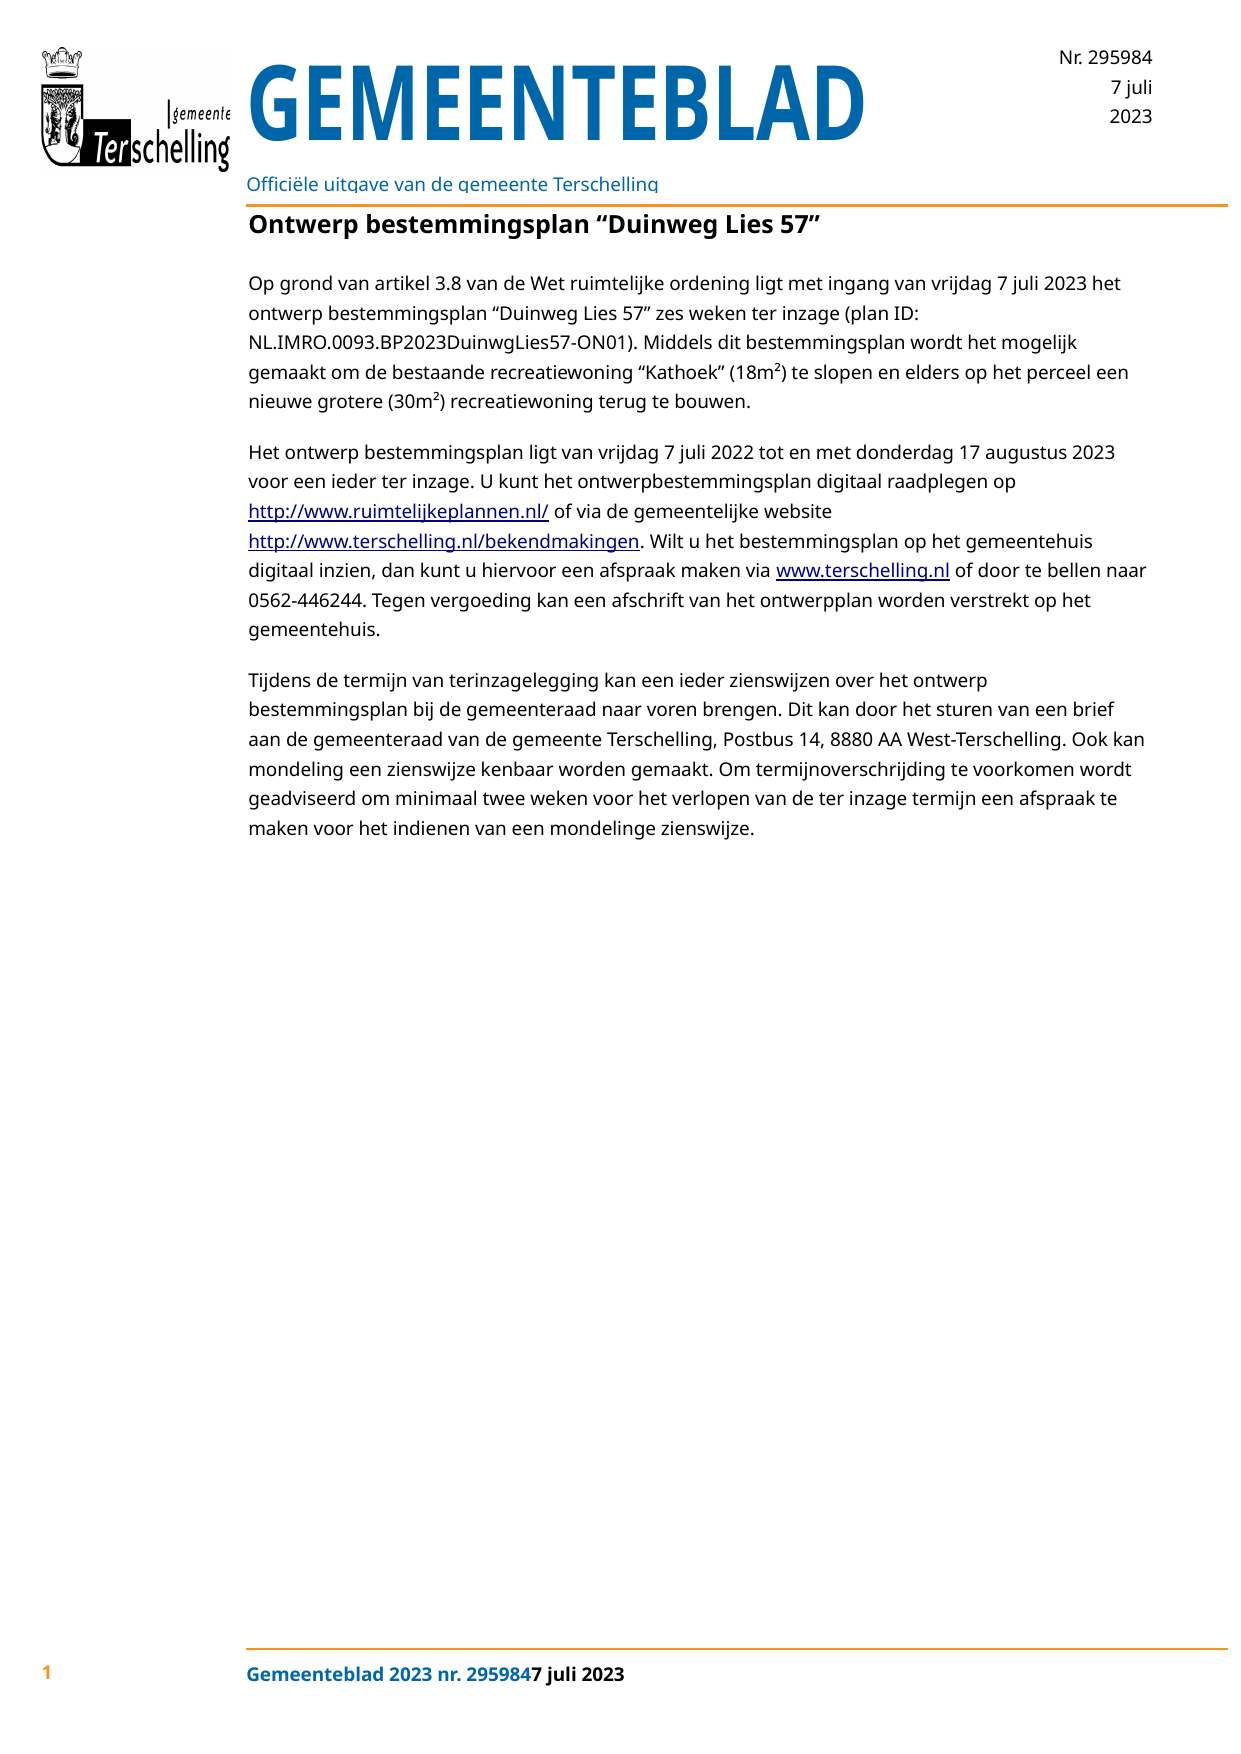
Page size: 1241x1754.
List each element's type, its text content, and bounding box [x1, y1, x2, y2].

text Ontwerp bestemmingsplan “Duinweg Lies 57” [248, 207, 1152, 241]
text Het ontwerp bestemmingsplan ligt van vrijdag 7 juli 2022 tot en met donderdag 17 augustus 2023 voor een ieder ter inzage. U kunt het ontwerpbestemmingsplan digitaal raadplegen op http://www.ruimtelijkeplannen.nl/ of via de gemeentelijke website http://www.terschelling.nl/bekendmakingen. Wilt u het bestemmingsplan op het gemeentehuis digitaal inzien, dan kunt u hiervoor een afspraak maken via www.terschelling.nl of door te bellen naar 0562-446244. Tegen vergoeding kan een afschrift van het ontwerpplan worden verstrekt op het gemeentehuis. [248, 439, 1152, 642]
text Op grond van artikel 3.8 van de Wet ruimtelijke ordening ligt met ingang van vrijdag 7 juli 2023 het ontwerp bestemmingsplan “Duinweg Lies 57” zes weken ter inzage (plan ID: NL.IMRO.0093.BP2023DuinwgLies57-ON01). Middels dit bestemmingsplan wordt het mogelijk gemaakt om de bestaande recreatiewoning “Kathoek” (18m²) te slopen en elders op het perceel een nieuwe grotere (30m²) recreatiewoning terug te bouwen. [248, 270, 1152, 414]
text Tijdens de termijn van terinzagelegging kan een ieder zienswijzen over het ontwerp bestemmingsplan bij de gemeenteraad naar voren brengen. Dit kan door het sturen van een brief aan de gemeenteraad van de gemeente Terschelling, Postbus 14, 8880 AA West-Terschelling. Ook kan mondeling een zienswijze kenbaar worden gemaakt. Om termijnoverschrijding te voorkomen wordt geadviseerd om minimaal twee weken voor het verlopen van de ter inzage termijn een afspraak te maken voor het indienen van een mondelinge zienswijze. [248, 667, 1152, 841]
picture [41, 47, 231, 172]
